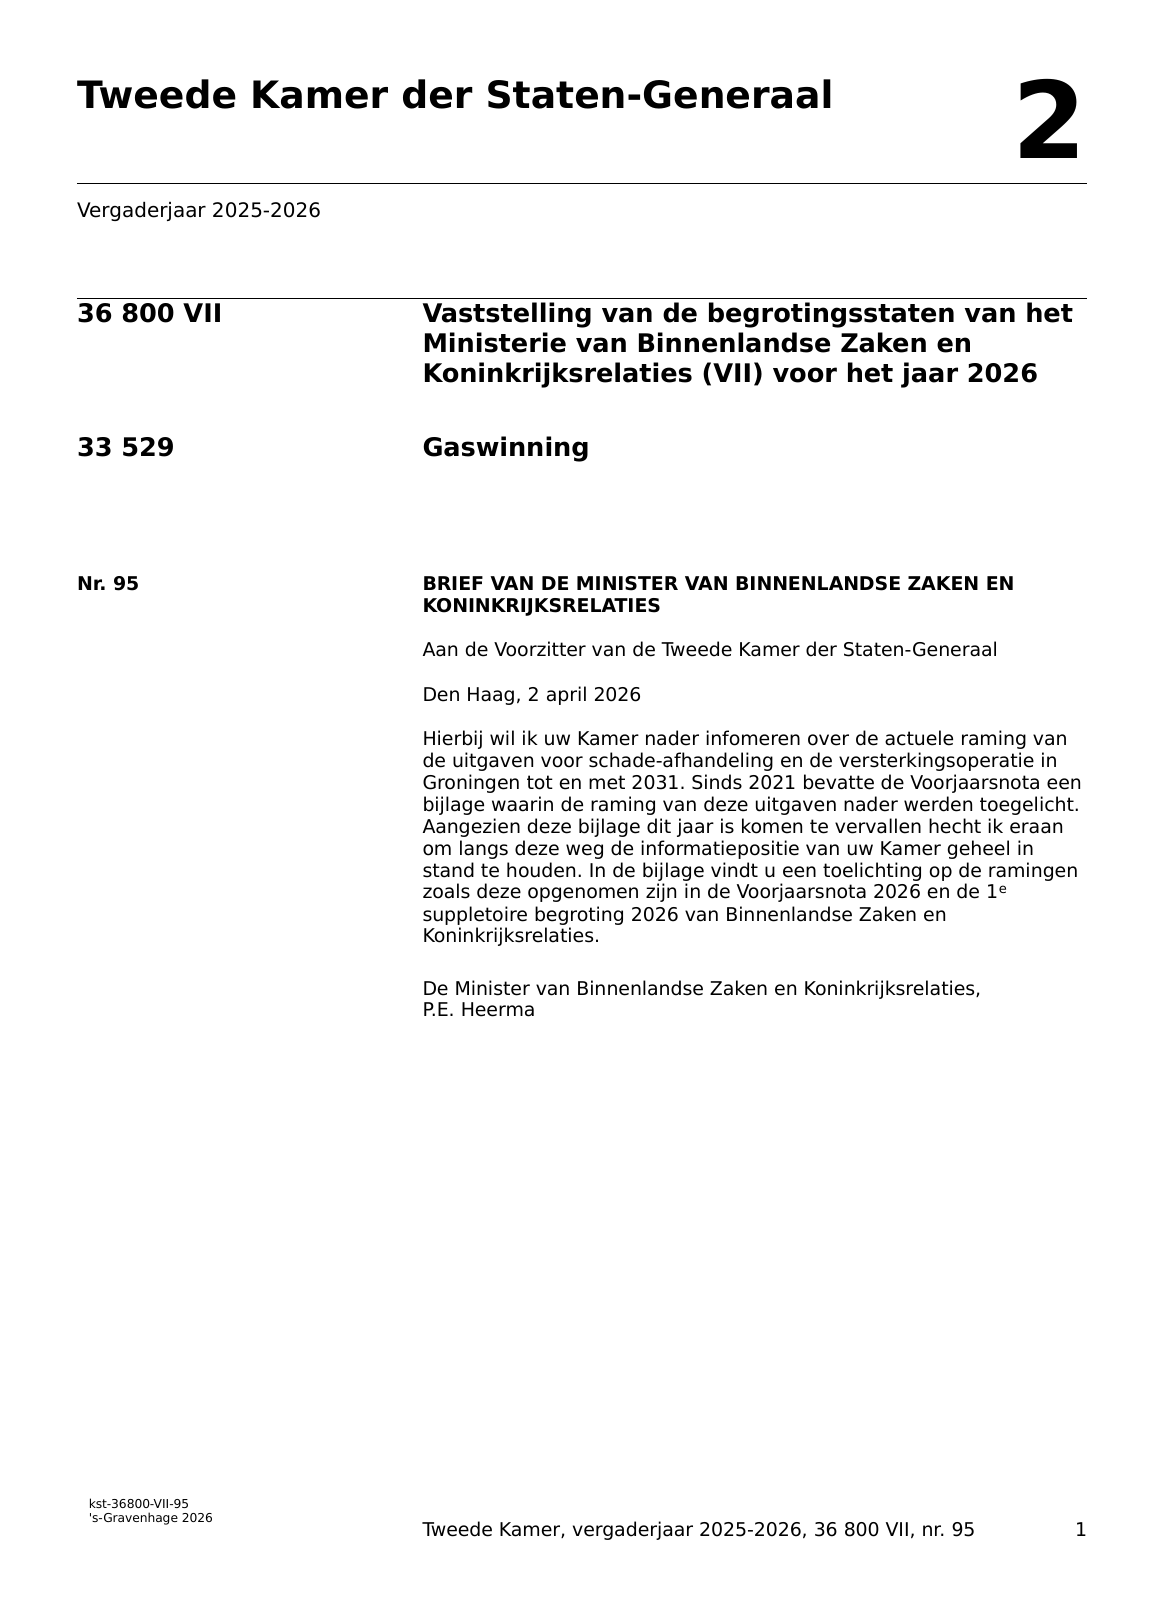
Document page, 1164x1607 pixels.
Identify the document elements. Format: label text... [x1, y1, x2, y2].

text Aan de Voorzitter van de Tweede Kamer der Staten-Generaal [422, 639, 1087, 661]
table_header Tweede Kamer der Staten-Generaal [77, 59, 886, 183]
table_header 2 [886, 59, 1087, 183]
text De Minister van Binnenlandse Zaken en Koninkrijksrelaties, P.E. Heerma [422, 977, 1087, 1021]
subtitle 36 800 VII Vaststelling van de begrotingsstaten van het Ministerie van Binnenlandse Zaken en Koninkrijksrelaties (VII) voor het jaar 2026 [77, 299, 1087, 388]
text Den Haag, 2 april 2026 [422, 683, 1087, 705]
subtitle 33 529 Gaswinning [77, 432, 1087, 462]
text 's-Gravenhage 2026 [88, 1511, 323, 1525]
text Hierbij wil ik uw Kamer nader infomeren over de actuele raming van de uitgaven voor schade-afhandeling en de versterkingsoperatie in Groningen tot en met 2031. Sinds 2021 bevatte de Voorjaarsnota een bijlage waarin de raming van deze uitgaven nader werden toegelicht. Aangezien deze bijlage dit jaar is komen te vervallen hecht ik eraan om langs deze weg de informatiepositie van uw Kamer geheel in stand te houden. In de bijlage vindt u een toelichting op de ramingen zoals deze opgenomen zijn in de Voorjaarsnota 2026 en de 1e suppletoire begroting 2026 van Binnenlandse Zaken en Koninkrijksrelaties. [422, 728, 1087, 947]
text kst-36800-VII-95 [88, 1497, 323, 1511]
table_cell Vergaderjaar 2025-2026 [77, 184, 1087, 298]
subtitle Nr. 95 BRIEF VAN DE MINISTER VAN BINNENLANDSE ZAKEN EN KONINKRIJKSRELATIES [77, 573, 1087, 617]
